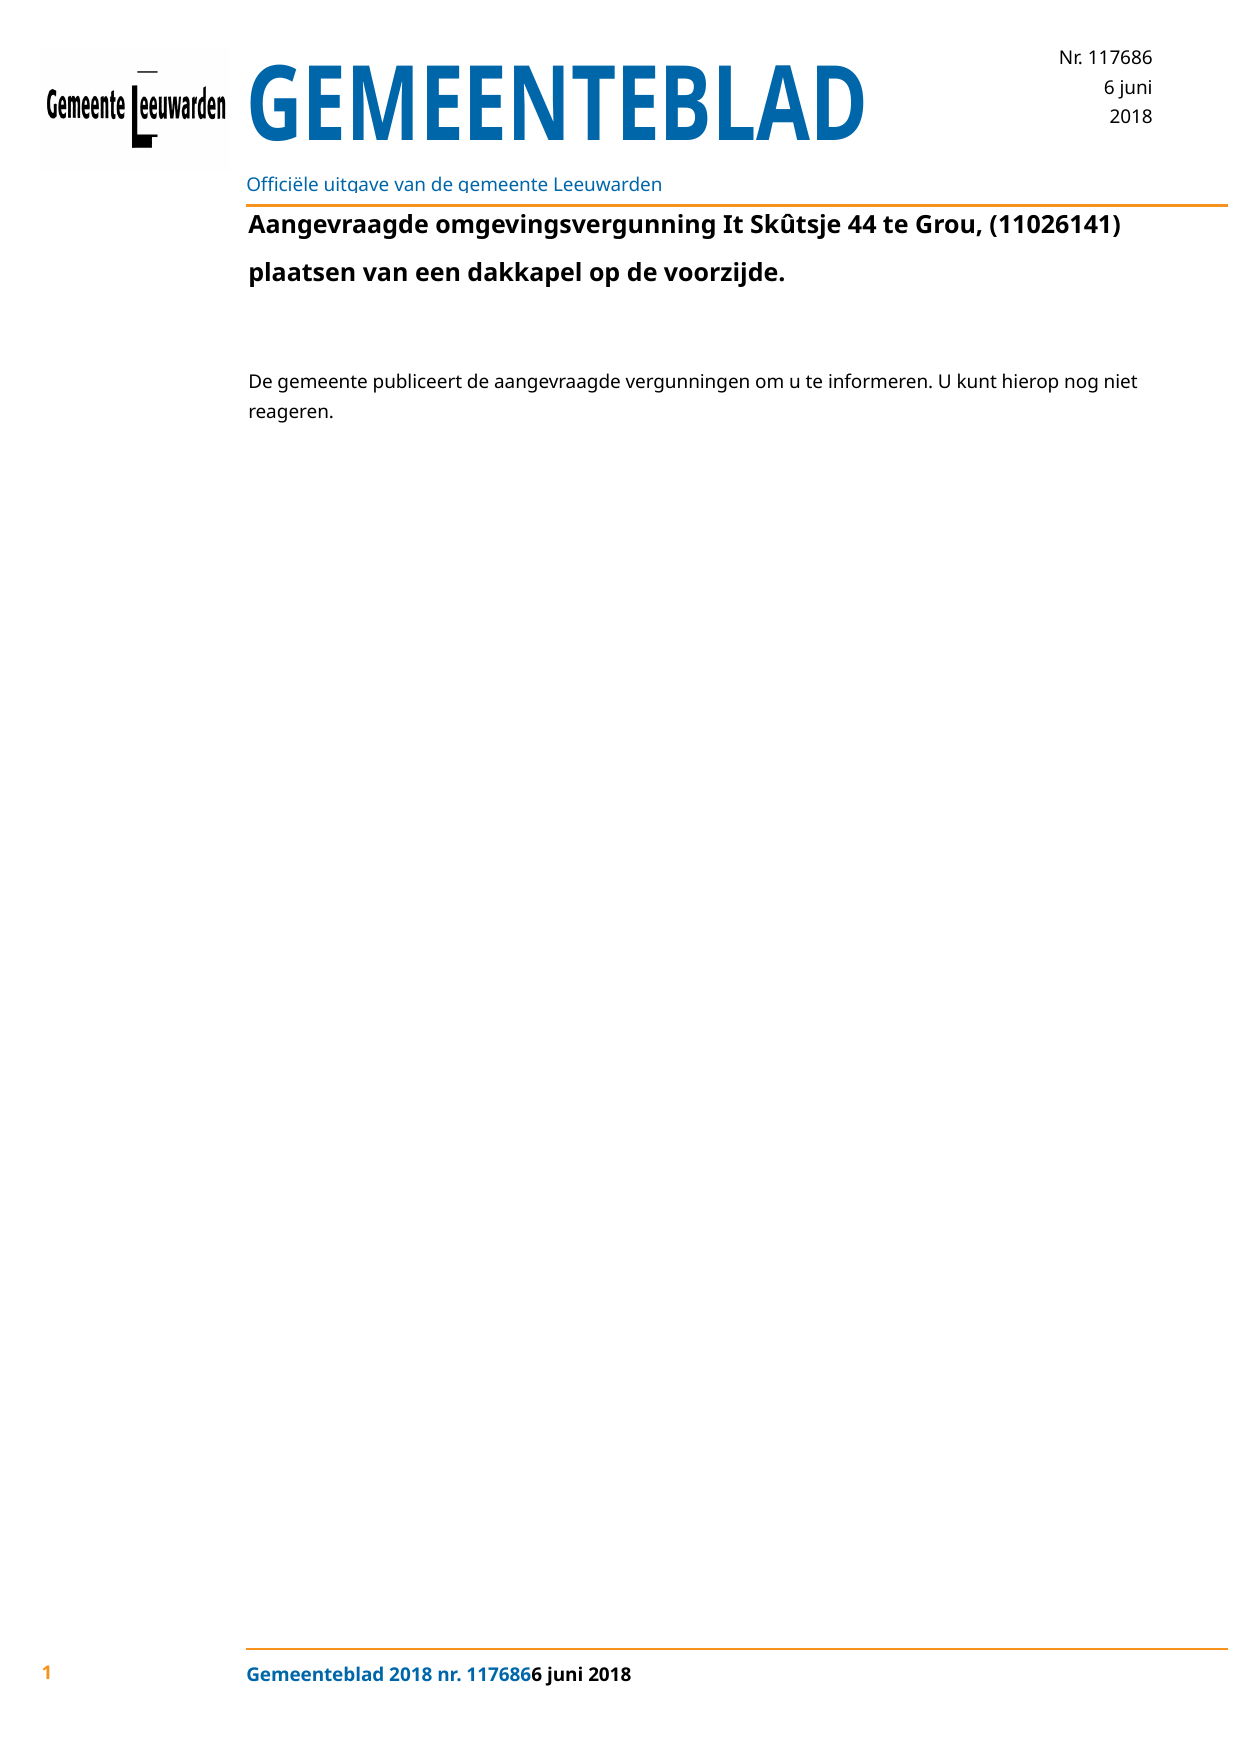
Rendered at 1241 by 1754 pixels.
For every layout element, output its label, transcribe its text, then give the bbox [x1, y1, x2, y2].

picture [41, 47, 231, 172]
text De gemeente publiceert de aangevraagde vergunningen om u te informeren. U kunt hierop nog niet reageren. [248, 368, 1152, 424]
text Aangevraagde omgevingsvergunning It Skûtsje 44 te Grou, (11026141) plaatsen van een dakkapel op de voorzijde. [248, 207, 1152, 288]
